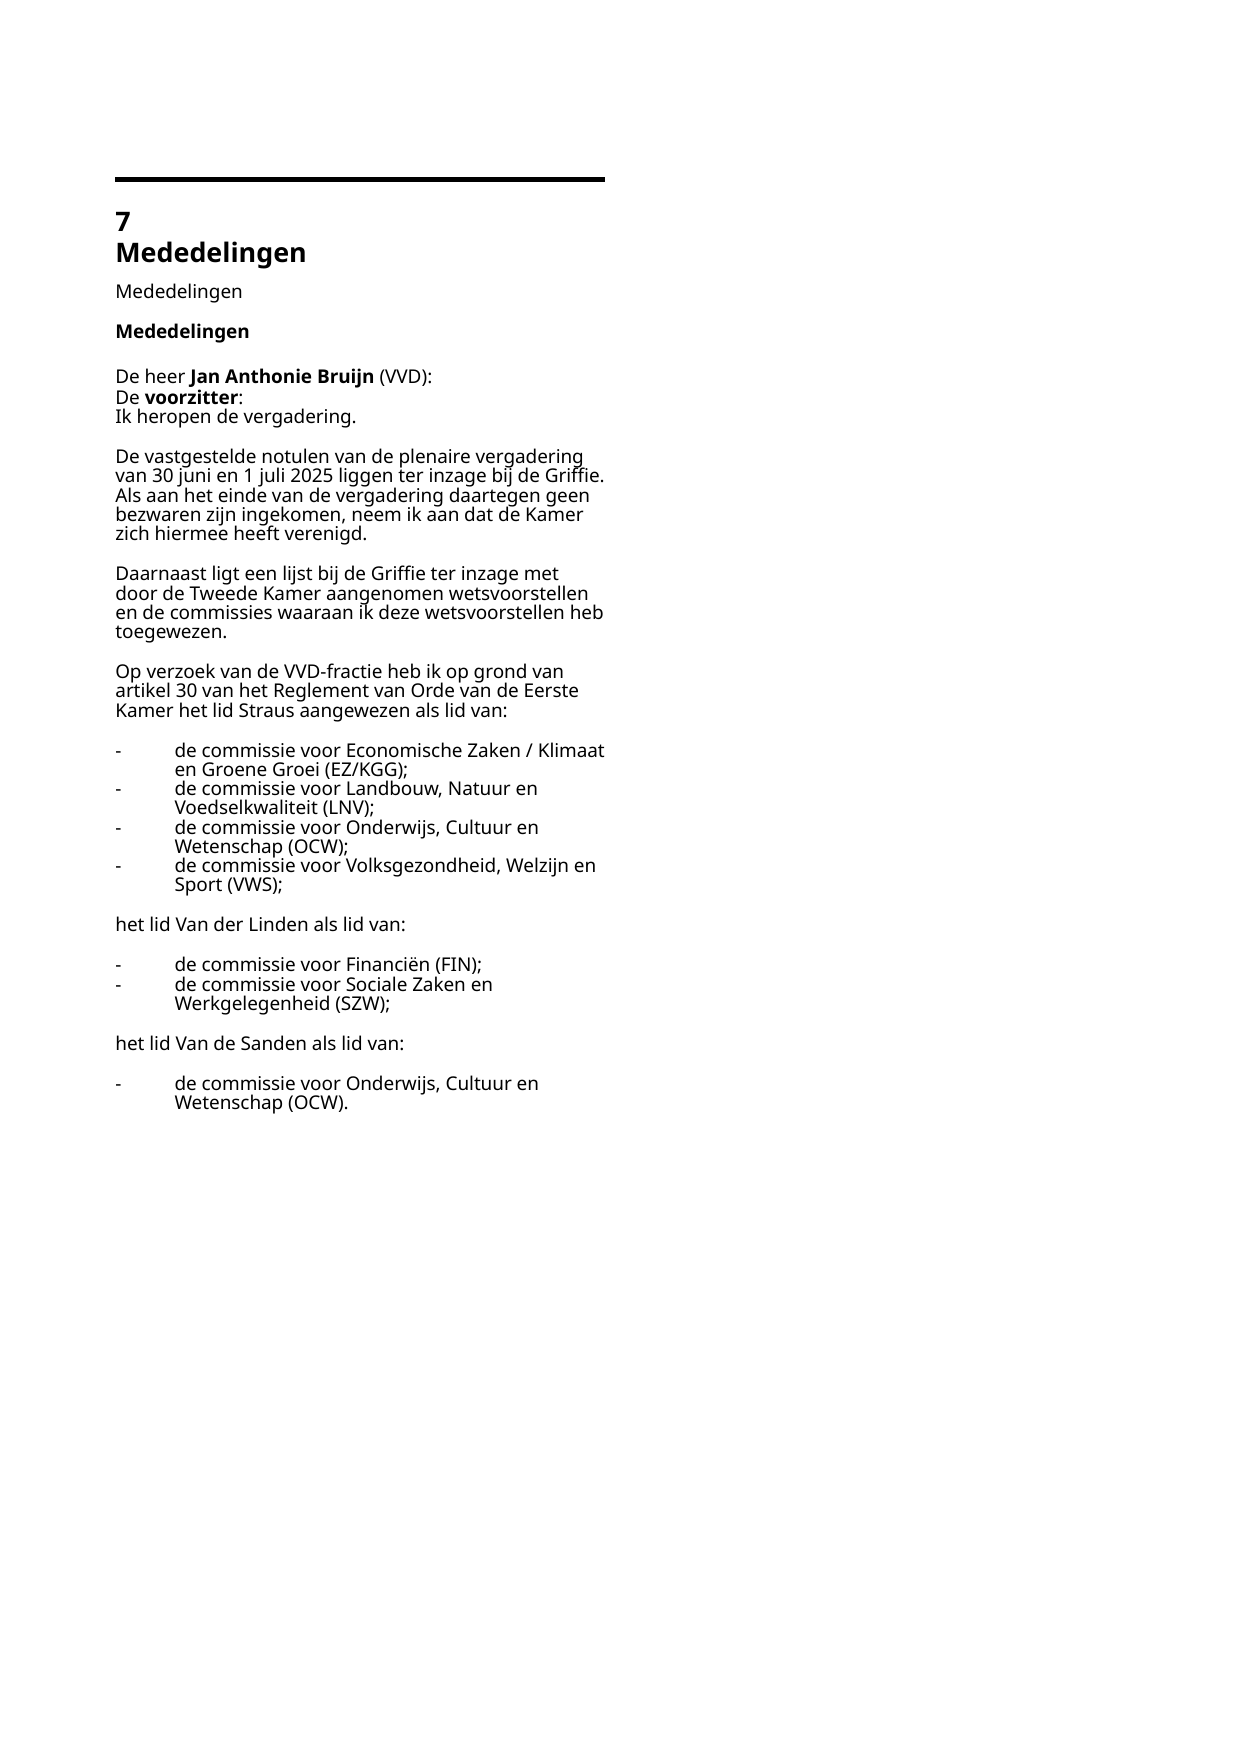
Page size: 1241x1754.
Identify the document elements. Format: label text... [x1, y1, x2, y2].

text Mededelingen [115, 283, 605, 302]
list de commissie voor Onderwijs, Cultuur en Wetenschap (OCW); [115, 819, 605, 857]
text Daarnaast ligt een lijst bij de Griffie ter inzage met door de Tweede Kamer aangenomen wetsvoorstellen en de commissies waaraan ik deze wetsvoorstellen heb toegewezen. [115, 565, 605, 642]
text Ik heropen de vergadering. [115, 408, 605, 427]
list de commissie voor Landbouw, Natuur en Voedselkwaliteit (LNV); [115, 780, 605, 819]
list de commissie voor Volksgezondheid, Welzijn en Sport (VWS); [115, 857, 605, 896]
list de commissie voor Onderwijs, Cultuur en Wetenschap (OCW). [115, 1075, 605, 1113]
list de commissie voor Sociale Zaken en Werkgelegenheid (SZW); [115, 976, 605, 1014]
text het lid Van der Linden als lid van: [115, 916, 605, 936]
text De heer Jan Anthonie Bruijn (VVD): [115, 363, 605, 389]
list de commissie voor Financiën (FIN); [115, 956, 605, 976]
text De voorzitter: [115, 389, 605, 408]
text het lid Van de Sanden als lid van: [115, 1035, 605, 1054]
list de commissie voor Economische Zaken / Klimaat en Groene Groei (EZ/KGG); [115, 742, 605, 780]
text De vastgestelde notulen van de plenaire vergadering van 30 juni en 1 juli 2025 liggen ter inzage bij de Griffie. Als aan het einde van de vergadering daartegen geen bezwaren zijn ingekomen, neem ik aan dat de Kamer zich hiermee heeft verenigd. [115, 448, 605, 544]
text 7 [115, 203, 605, 239]
text Op verzoek van de VVD-fractie heb ik op grond van artikel 30 van het Reglement van Orde van de Eerste Kamer het lid Straus aangewezen als lid van: [115, 663, 605, 721]
text Mededelingen [115, 323, 605, 342]
text Mededelingen [115, 239, 605, 283]
